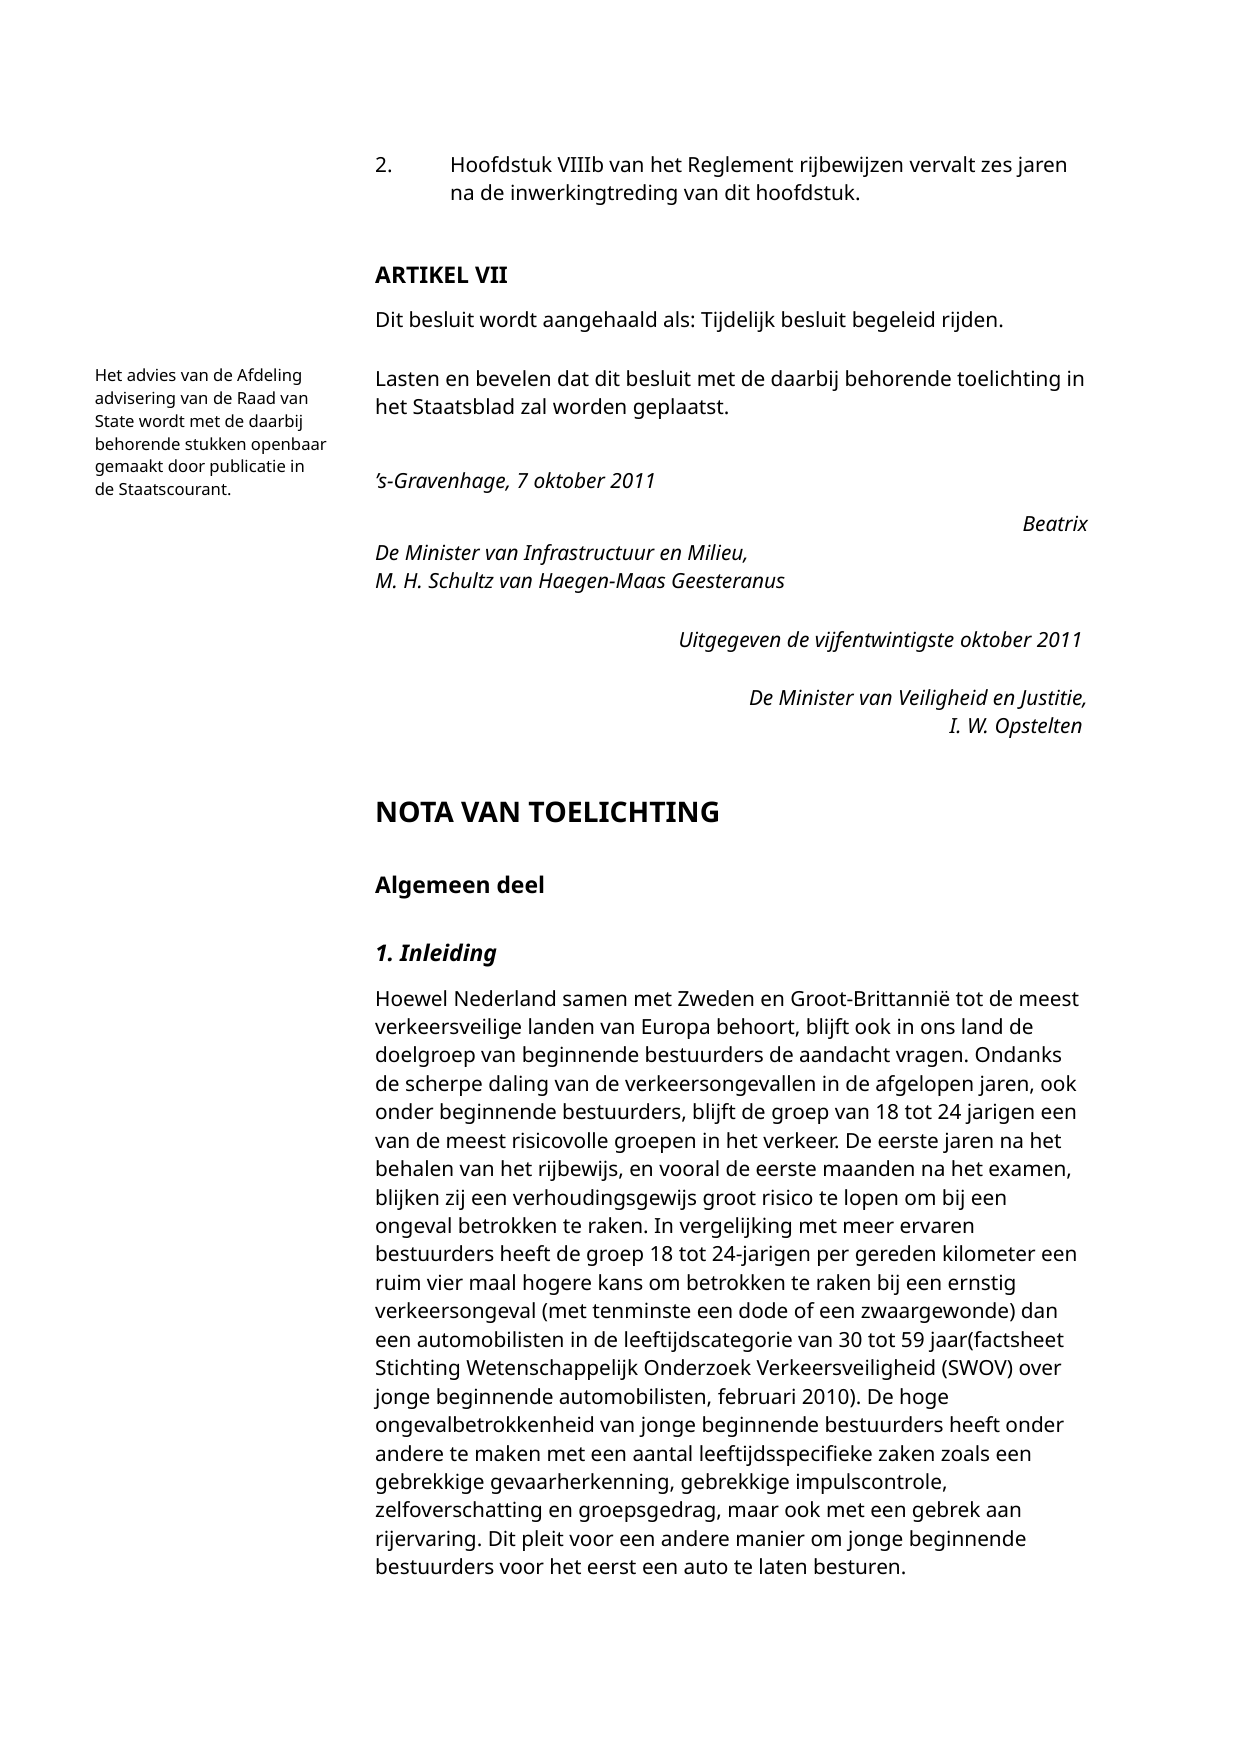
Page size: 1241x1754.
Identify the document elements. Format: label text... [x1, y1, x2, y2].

text ’s-Gravenhage, 7 oktober 2011 [375, 466, 1090, 494]
subtitle Algemeen deel [375, 869, 1090, 900]
text Het advies van de Afdeling advisering van de Raad van State wordt met de daarbij behorende stukken openbaar gemaakt door publicatie in de Staatscourant. [94, 364, 328, 500]
text Lasten en bevelen dat dit besluit met de daarbij behorende toelichting in het Staatsblad zal worden geplaatst. [375, 364, 1090, 421]
subtitle 1. Inleiding [375, 937, 1090, 969]
text Dit besluit wordt aangehaald als: Tijdelijk besluit begeleid rijden. [375, 306, 1090, 334]
text Beatrix [375, 509, 1090, 538]
text Uitgegeven de vijfentwintigste oktober 2011 [375, 625, 1090, 653]
text M. H. Schultz van Haegen-Maas Geesteranus [375, 566, 1090, 595]
subtitle NOTA VAN TOELICHTING [375, 792, 1090, 831]
text Hoewel Nederland samen met Zweden en Groot-Brittannië tot de meest verkeersveilige landen van Europa behoort, blijft ook in ons land de doelgroep van beginnende bestuurders de aandacht vragen. Ondanks de scherpe daling van de verkeersongevallen in de afgelopen jaren, ook onder beginnende bestuurders, blijft de groep van 18 tot 24 jarigen een van de meest risicovolle groepen in het verkeer. De eerste jaren na het behalen van het rijbewijs, en vooral de eerste maanden na het examen, blijken zij een verhoudingsgewijs groot risico te lopen om bij een ongeval betrokken te raken. In vergelijking met meer ervaren bestuurders heeft de groep 18 tot 24-jarigen per gereden kilometer een ruim vier maal hogere kans om betrokken te raken bij een ernstig verkeersongeval (met tenminste een dode of een zwaargewonde) dan een automobilisten in de leeftijdscategorie van 30 tot 59 jaar(factsheet Stichting Wetenschappelijk Onderzoek Verkeersveiligheid (SWOV) over jonge beginnende automobilisten, februari 2010). De hoge ongevalbetrokkenheid van jonge beginnende bestuurders heeft onder andere te maken met een aantal leeftijdsspecifieke zaken zoals een gebrekkige gevaarherkenning, gebrekkige impulscontrole, zelfoverschatting en groepsgedrag, maar ook met een gebrek aan rijervaring. Dit pleit voor een andere manier om jonge beginnende bestuurders voor het eerst een auto te laten besturen. [375, 984, 1090, 1581]
text De Minister van Veiligheid en Justitie, [375, 683, 1090, 712]
text I. W. Opstelten [375, 712, 1090, 740]
list Hoofdstuk VIIIb van het Reglement rijbewijzen vervalt zes jaren na de inwerkingtreding van dit hoofdstuk. [375, 150, 1090, 207]
text De Minister van Infrastructuur en Milieu, [375, 538, 1090, 566]
subtitle ARTIKEL VII [375, 259, 1090, 291]
